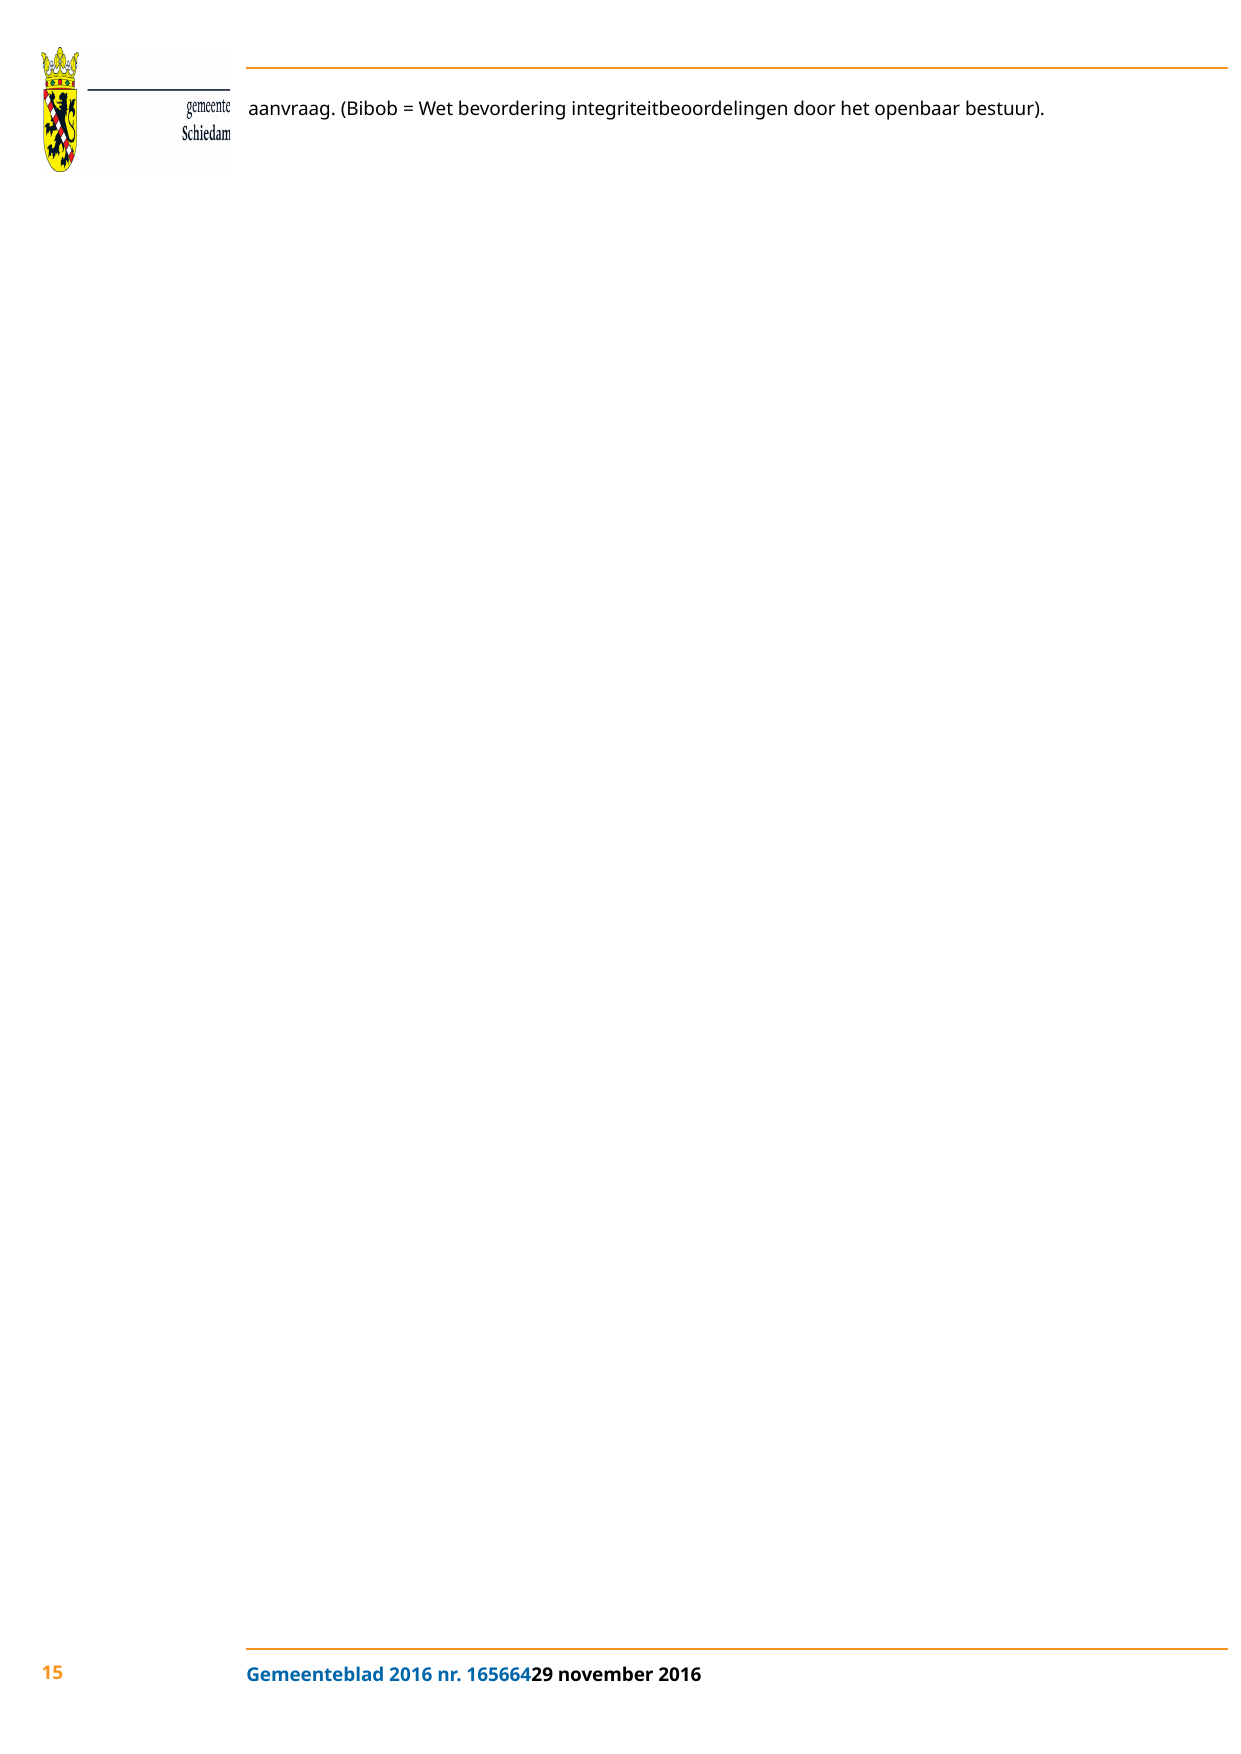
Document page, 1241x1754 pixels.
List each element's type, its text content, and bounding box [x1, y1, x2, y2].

text aanvraag. (Bibob = Wet bevordering integriteitbeoordelingen door het openbaar bestuur). [248, 95, 1152, 121]
picture [41, 47, 231, 172]
